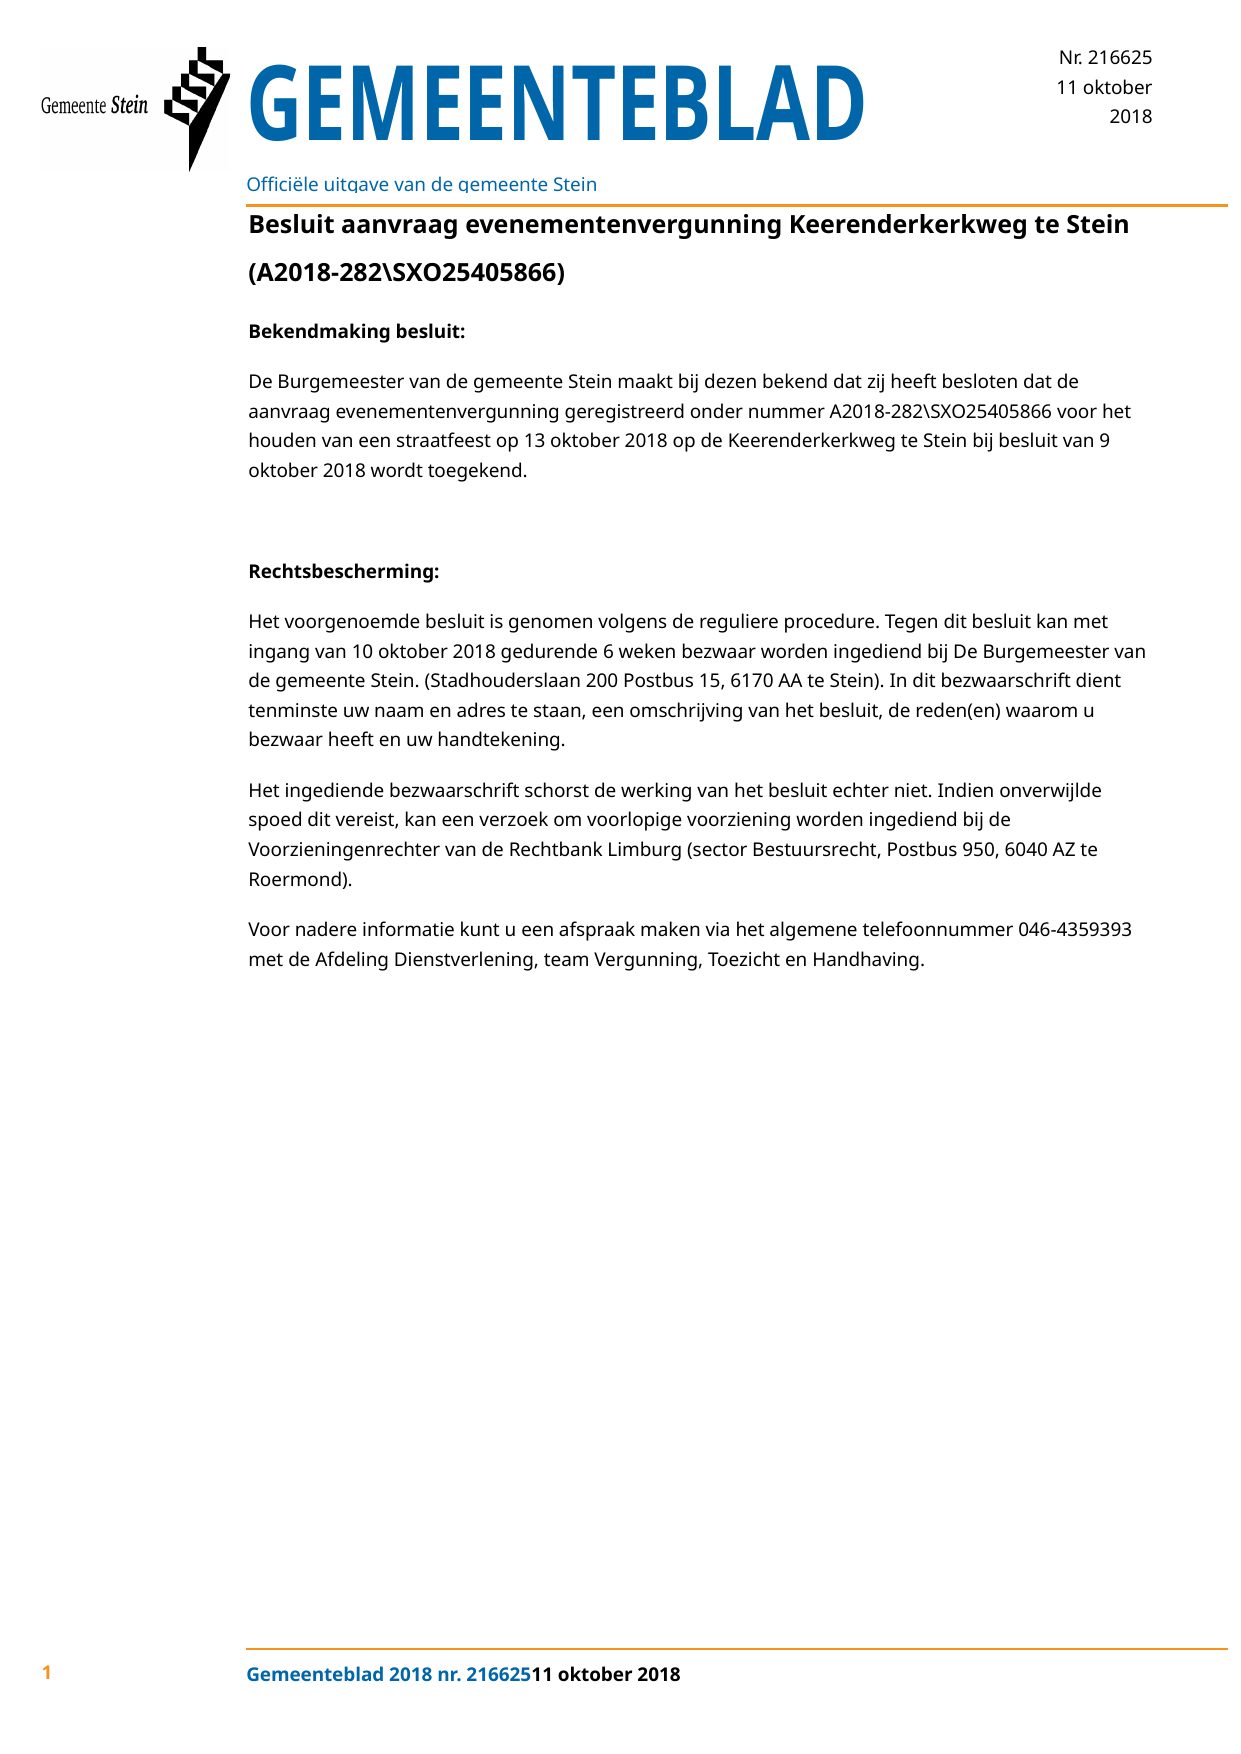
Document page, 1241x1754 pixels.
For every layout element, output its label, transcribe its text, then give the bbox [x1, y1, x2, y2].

text Het voorgenoemde besluit is genomen volgens de reguliere procedure. Tegen dit besluit kan met ingang van 10 oktober 2018 gedurende 6 weken bezwaar worden ingediend bij De Burgemeester van de gemeente Stein. (Stadhouderslaan 200 Postbus 15, 6170 AA te Stein). In dit bezwaarschrift dient tenminste uw naam en adres te staan, een omschrijving van het besluit, de reden(en) waarom u bezwaar heeft en uw handtekening. [248, 608, 1152, 752]
picture [41, 47, 231, 172]
text Het ingediende bezwaarschrift schorst de werking van het besluit echter niet. Indien onverwijlde spoed dit vereist, kan een verzoek om voorlopige voorziening worden ingediend bij de Voorzieningenrechter van de Rechtbank Limburg (sector Bestuursrecht, Postbus 950, 6040 AZ te Roermond). [248, 777, 1152, 892]
text Voor nadere informatie kunt u een afspraak maken via het algemene telefoonnummer 046-4359393 met de Afdeling Dienstverlening, team Vergunning, Toezicht en Handhaving. [248, 916, 1152, 972]
text Besluit aanvraag evenementenvergunning Keerenderkerkweg te Stein (A2018-282\SXO25405866) [248, 207, 1152, 288]
text Bekendmaking besluit: [248, 318, 1152, 344]
text De Burgemeester van de gemeente Stein maakt bij dezen bekend dat zij heeft besloten dat de aanvraag evenementenvergunning geregistreerd onder nummer A2018-282\SXO25405866 voor het houden van een straatfeest op 13 oktober 2018 op de Keerenderkerkweg te Stein bij besluit van 9 oktober 2018 wordt toegekend. [248, 368, 1152, 483]
text Rechtsbescherming: [248, 558, 1152, 584]
